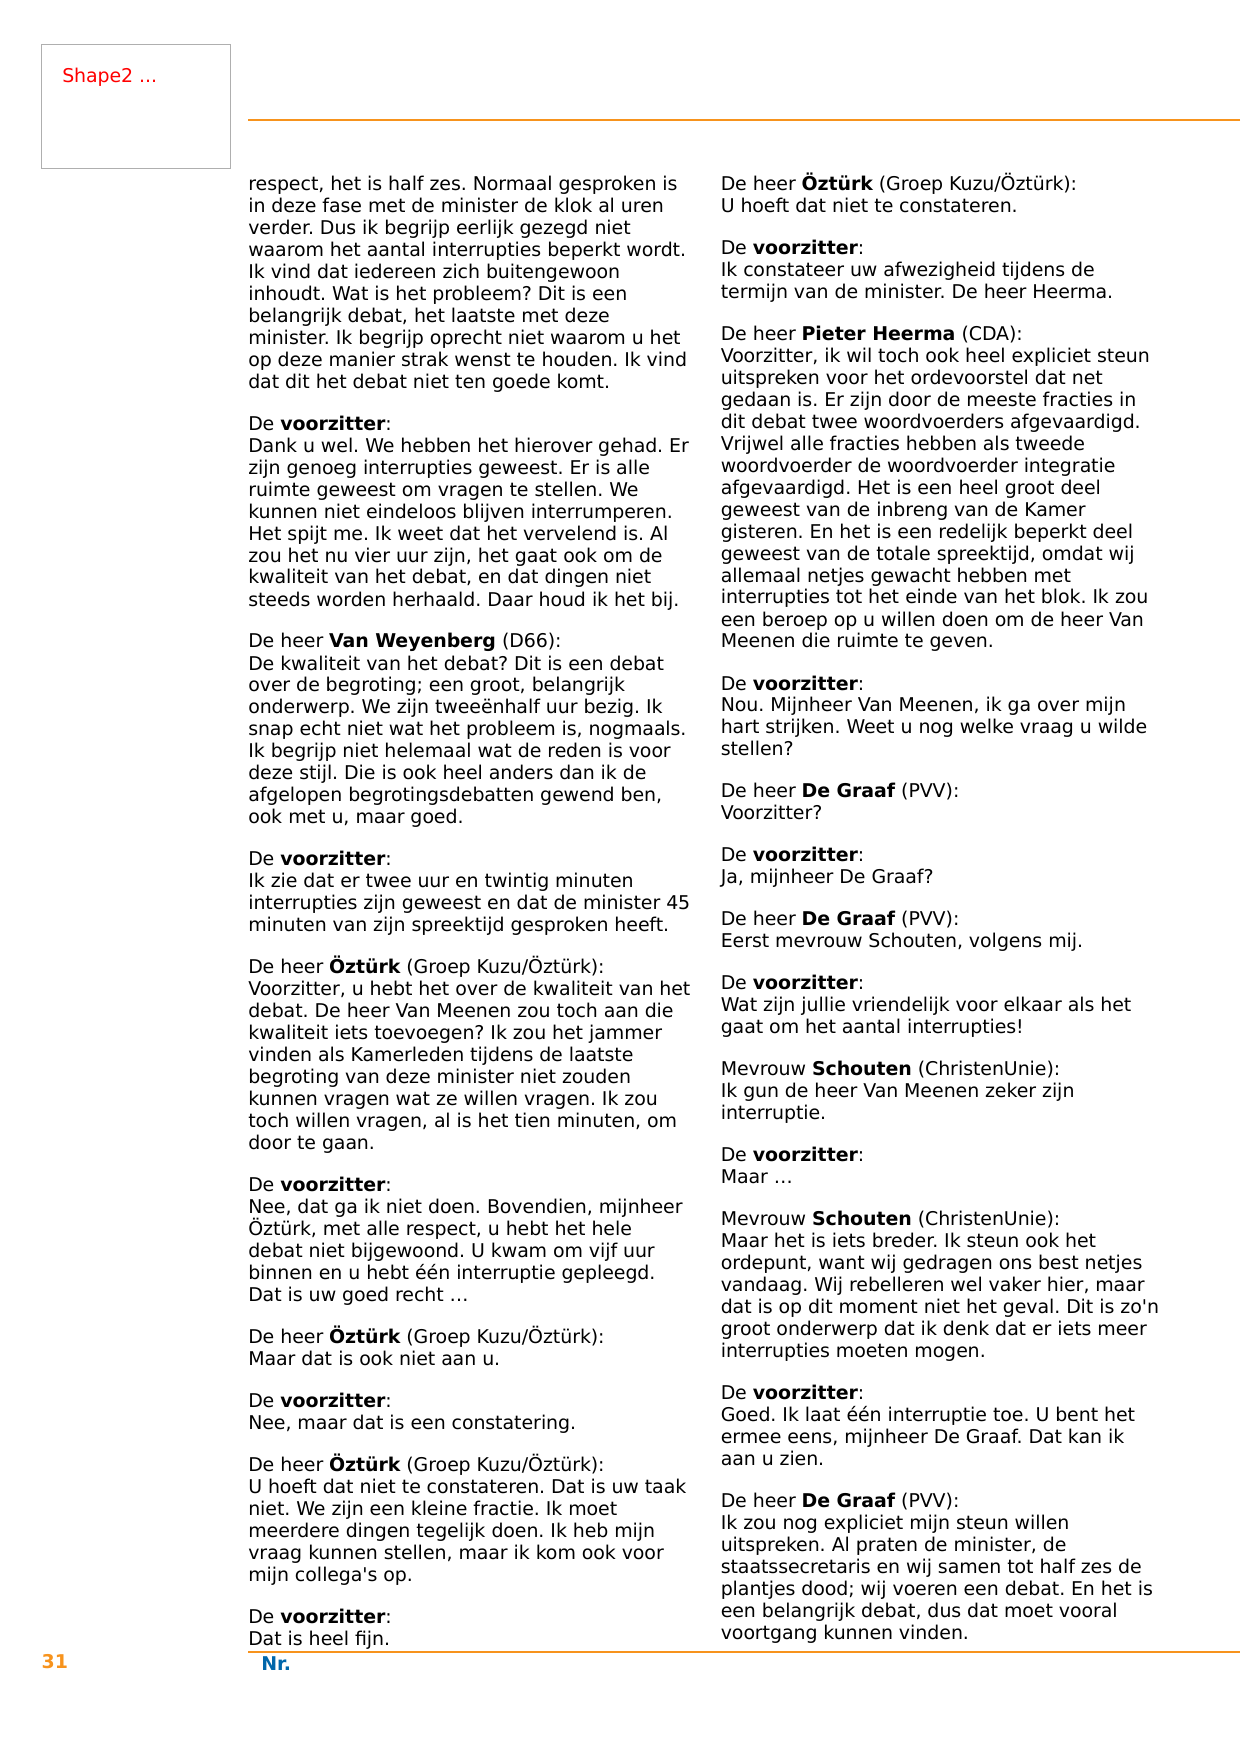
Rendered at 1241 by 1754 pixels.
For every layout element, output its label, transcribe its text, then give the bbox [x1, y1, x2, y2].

text De voorzitter: [721, 972, 1163, 994]
text Nee, maar dat is een constatering. [248, 1412, 691, 1434]
text Goed. Ik laat één interruptie toe. U bent het ermee eens, mijnheer De Graaf. Dat kan ik aan u zien. [721, 1404, 1163, 1470]
text De heer Pieter Heerma (CDA): [721, 323, 1163, 345]
text Eerst mevrouw Schouten, volgens mij. [721, 930, 1163, 952]
text De voorzitter: [248, 413, 691, 434]
text Mevrouw Schouten (ChristenUnie): [721, 1208, 1163, 1230]
text De heer Öztürk (Groep Kuzu/Öztürk): [248, 1454, 691, 1476]
text U hoeft dat niet te constateren. [721, 195, 1163, 217]
text Mevrouw Schouten (ChristenUnie): [721, 1058, 1163, 1080]
text Ik gun de heer Van Meenen zeker zijn interruptie. [721, 1080, 1163, 1124]
text Wat zijn jullie vriendelijk voor elkaar als het gaat om het aantal interrupties! [721, 994, 1163, 1038]
text U hoeft dat niet te constateren. Dat is uw taak niet. We zijn een kleine fractie. Ik moet meerdere dingen tegelijk doen. Ik heb mijn vraag kunnen stellen, maar ik kom ook voor mijn collega's op. [248, 1476, 691, 1586]
text De heer Öztürk (Groep Kuzu/Öztürk): [721, 173, 1163, 195]
text Maar het is iets breder. Ik steun ook het ordepunt, want wij gedragen ons best netjes vandaag. Wij rebelleren wel vaker hier, maar dat is op dit moment niet het geval. Dit is zo'n groot onderwerp dat ik denk dat er iets meer interrupties moeten mogen. [721, 1230, 1163, 1362]
text De kwaliteit van het debat? Dit is een debat over de begroting; een groot, belangrijk onderwerp. We zijn tweeënhalf uur bezig. Ik snap echt niet wat het probleem is, nogmaals. Ik begrijp niet helemaal wat de reden is voor deze stijl. Die is ook heel anders dan ik de afgelopen begrotingsdebatten gewend ben, ook met u, maar goed. [248, 652, 691, 828]
text De heer Öztürk (Groep Kuzu/Öztürk): [248, 1326, 691, 1348]
text respect, het is half zes. Normaal gesproken is in deze fase met de minister de klok al uren verder. Dus ik begrijp eerlijk gezegd niet waarom het aantal interrupties beperkt wordt. Ik vind dat iedereen zich buitengewoon inhoudt. Wat is het probleem? Dit is een belangrijk debat, het laatste met deze minister. Ik begrijp oprecht niet waarom u het op deze manier strak wenst te houden. Ik vind dat dit het debat niet ten goede komt. [248, 173, 691, 393]
text De heer Öztürk (Groep Kuzu/Öztürk): [248, 956, 691, 978]
text Nee, dat ga ik niet doen. Bovendien, mijnheer Öztürk, met alle respect, u hebt het hele debat niet bijgewoond. U kwam om vijf uur binnen en u hebt één interruptie gepleegd. Dat is uw goed recht … [248, 1196, 691, 1306]
text Ja, mijnheer De Graaf? [721, 866, 1163, 888]
text De voorzitter: [721, 1382, 1163, 1404]
text Maar dat is ook niet aan u. [248, 1348, 691, 1370]
text Maar … [721, 1166, 1163, 1188]
text De voorzitter: [721, 844, 1163, 866]
text De heer De Graaf (PVV): [721, 908, 1163, 930]
text De voorzitter: [721, 237, 1163, 259]
text De voorzitter: [248, 1174, 691, 1196]
text Nou. Mijnheer Van Meenen, ik ga over mijn hart strijken. Weet u nog welke vraag u wilde stellen? [721, 694, 1163, 760]
text De voorzitter: [248, 1606, 691, 1628]
text Ik zou nog expliciet mijn steun willen uitspreken. Al praten de minister, de staatssecretaris en wij samen tot half zes de plantjes dood; wij voeren een debat. En het is een belangrijk debat, dus dat moet vooral voortgang kunnen vinden. [721, 1512, 1163, 1644]
text Ik constateer uw afwezigheid tijdens de termijn van de minister. De heer Heerma. [721, 259, 1163, 303]
text Dank u wel. We hebben het hierover gehad. Er zijn genoeg interrupties geweest. Er is alle ruimte geweest om vragen te stellen. We kunnen niet eindeloos blijven interrumperen. Het spijt me. Ik weet dat het vervelend is. Al zou het nu vier uur zijn, het gaat ook om de kwaliteit van het debat, en dat dingen niet steeds worden herhaald. Daar houd ik het bij. [248, 434, 691, 610]
text Voorzitter, u hebt het over de kwaliteit van het debat. De heer Van Meenen zou toch aan die kwaliteit iets toevoegen? Ik zou het jammer vinden als Kamerleden tijdens de laatste begroting van deze minister niet zouden kunnen vragen wat ze willen vragen. Ik zou toch willen vragen, al is het tien minuten, om door te gaan. [248, 978, 691, 1154]
text Voorzitter? [721, 802, 1163, 824]
text De heer Van Weyenberg (D66): [248, 630, 691, 652]
text De voorzitter: [248, 1390, 691, 1412]
text De voorzitter: [248, 848, 691, 870]
text De heer De Graaf (PVV): [721, 780, 1163, 802]
text De heer De Graaf (PVV): [721, 1490, 1163, 1512]
text Dat is heel fijn. [248, 1628, 691, 1649]
text De voorzitter: [721, 1144, 1163, 1166]
text Ik zie dat er twee uur en twintig minuten interrupties zijn geweest en dat de minister 45 minuten van zijn spreektijd gesproken heeft. [248, 870, 691, 936]
text De voorzitter: [721, 672, 1163, 694]
text Voorzitter, ik wil toch ook heel expliciet steun uitspreken voor het ordevoorstel dat net gedaan is. Er zijn door de meeste fracties in dit debat twee woordvoerders afgevaardigd. Vrijwel alle fracties hebben als tweede woordvoerder de woordvoerder integratie afgevaardigd. Het is een heel groot deel geweest van de inbreng van de Kamer gisteren. En het is een redelijk beperkt deel geweest van de totale spreektijd, omdat wij allemaal netjes gewacht hebben met interrupties tot het einde van het blok. Ik zou een beroep op u willen doen om de heer Van Meenen die ruimte te geven. [721, 345, 1163, 652]
